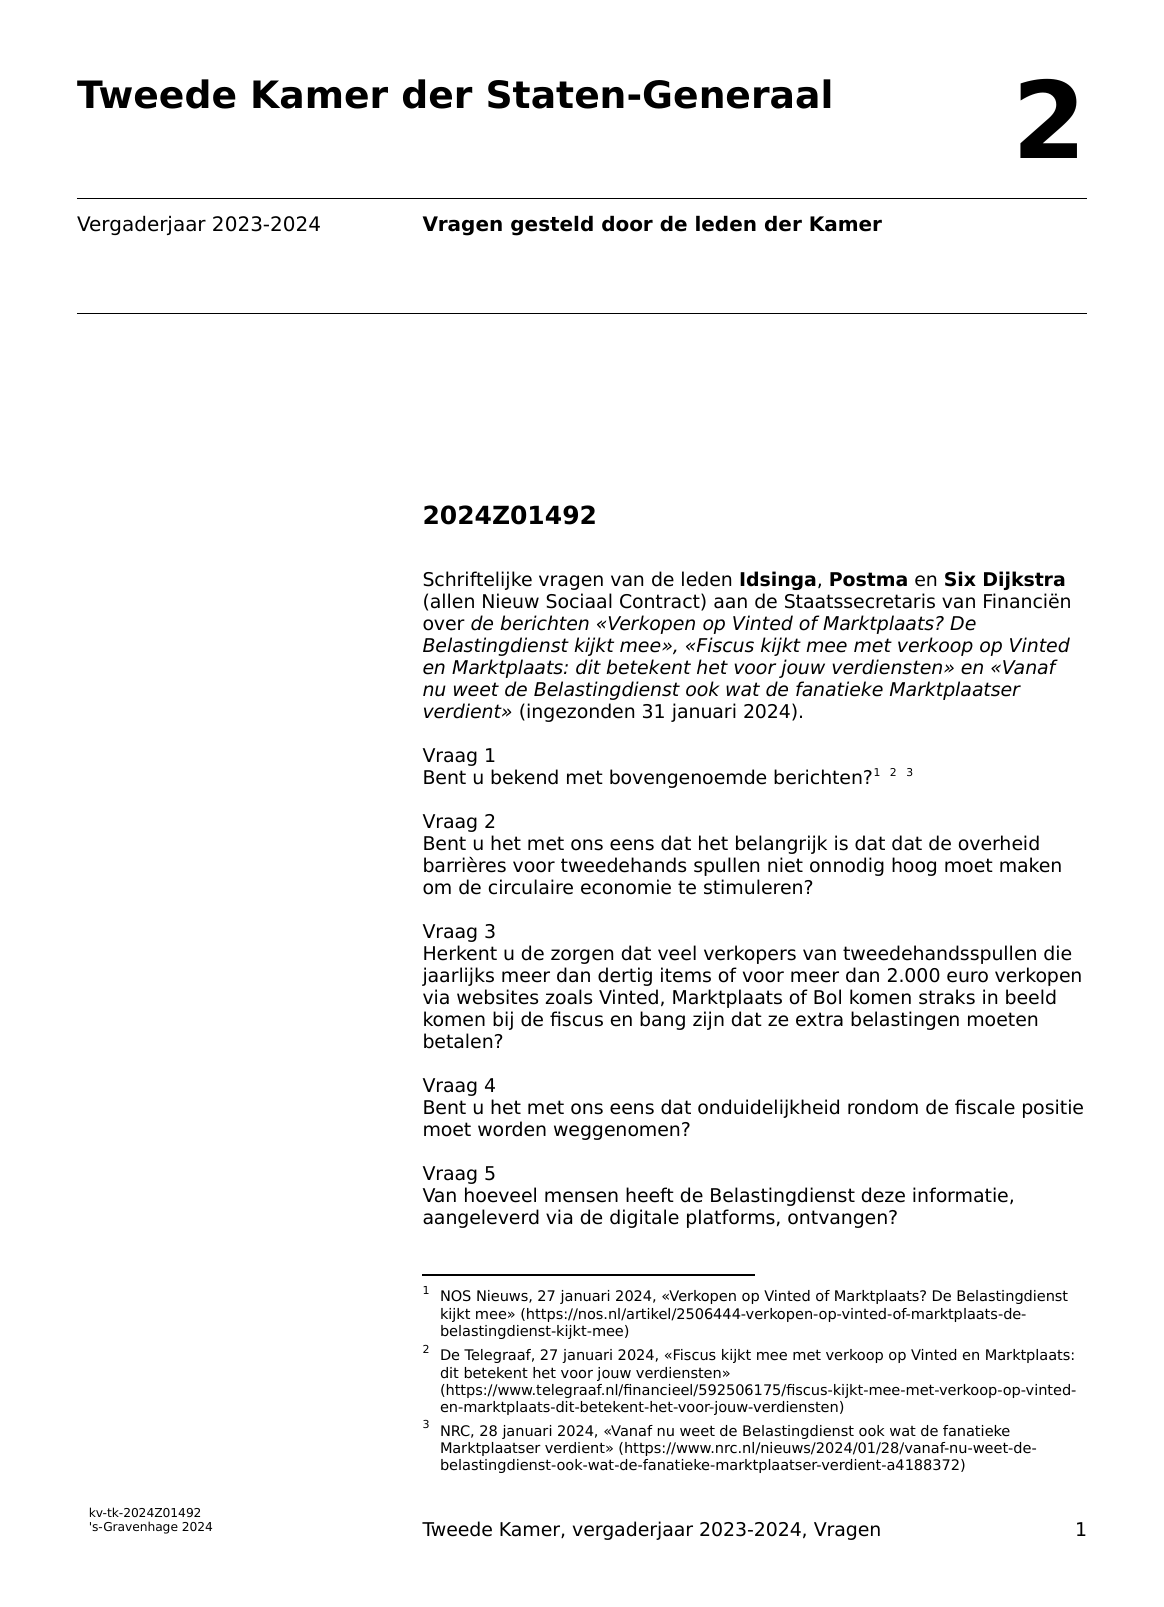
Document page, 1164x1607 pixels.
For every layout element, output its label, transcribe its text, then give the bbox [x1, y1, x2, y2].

text Herkent u de zorgen dat veel verkopers van tweedehandsspullen die jaarlijks meer dan dertig items of voor meer dan 2.000 euro verkopen via websites zoals Vinted, Marktplaats of Bol komen straks in beeld komen bij de fiscus en bang zijn dat ze extra belastingen moeten betalen? [422, 943, 1087, 1053]
text Schriftelijke vragen van de leden Idsinga, Postma en Six Dijkstra (allen Nieuw Sociaal Contract) aan de Staatssecretaris van Financiën over de berichten «Verkopen op Vinted of Marktplaats? De Belastingdienst kijkt mee», «Fiscus kijkt mee met verkoop op Vinted en Marktplaats: dit betekent het voor jouw verdiensten» en «Vanaf nu weet de Belastingdienst ook wat de fanatieke Marktplaatser verdient» (ingezonden 31 januari 2024). [422, 569, 1087, 723]
table_header Tweede Kamer der Staten-Generaal [77, 59, 886, 198]
text De Telegraaf, 27 januari 2024, «Fiscus kijkt mee met verkoop op Vinted en Marktplaats: dit betekent het voor jouw verdiensten» (https://www.telegraaf.nl/financieel/592506175/fiscus-kijkt-mee-met-verkoop-op-vinted-en-marktplaats-dit-betekent-het-voor-jouw-verdiensten) [422, 1343, 1087, 1416]
text Bent u het met ons eens dat het belangrijk is dat dat de overheid barrières voor tweedehands spullen niet onnodig hoog moet maken om de circulaire economie te stimuleren? [422, 833, 1087, 899]
text 's-Gravenhage 2024 [88, 1520, 323, 1534]
text 2024Z01492 [422, 501, 1087, 531]
text kv-tk-2024Z01492 [88, 1506, 323, 1520]
text Bent u bekend met bovengenoemde berichten? [422, 767, 1087, 789]
text Vraag 4 [422, 1075, 1087, 1097]
table_header 2 [886, 59, 1087, 198]
text Bent u het met ons eens dat onduidelijkheid rondom de fiscale positie moet worden weggenomen? [422, 1097, 1087, 1141]
text Vraag 3 [422, 921, 1087, 943]
text Van hoeveel mensen heeft de Belastingdienst deze informatie, aangeleverd via de digitale platforms, ontvangen? [422, 1185, 1087, 1229]
text NRC, 28 januari 2024, «Vanaf nu weet de Belastingdienst ook wat de fanatieke Marktplaatser verdient» (https://www.nrc.nl/nieuws/2024/01/28/vanaf-nu-weet-de-belastingdienst-ook-wat-de-fanatieke-marktplaatser-verdient-a4188372) [422, 1418, 1087, 1474]
text Vraag 2 [422, 811, 1087, 833]
text Vraag 1 [422, 745, 1087, 767]
table_cell Vragen gesteld door de leden der Kamer [422, 199, 1087, 313]
text NOS Nieuws, 27 januari 2024, «Verkopen op Vinted of Marktplaats? De Belastingdienst kijkt mee» (https://nos.nl/artikel/2506444-verkopen-op-vinted-of-marktplaats-de-belastingdienst-kijkt-mee) [422, 1284, 1087, 1340]
text Vraag 5 [422, 1163, 1087, 1185]
table_cell Vergaderjaar 2023-2024 [77, 199, 422, 313]
